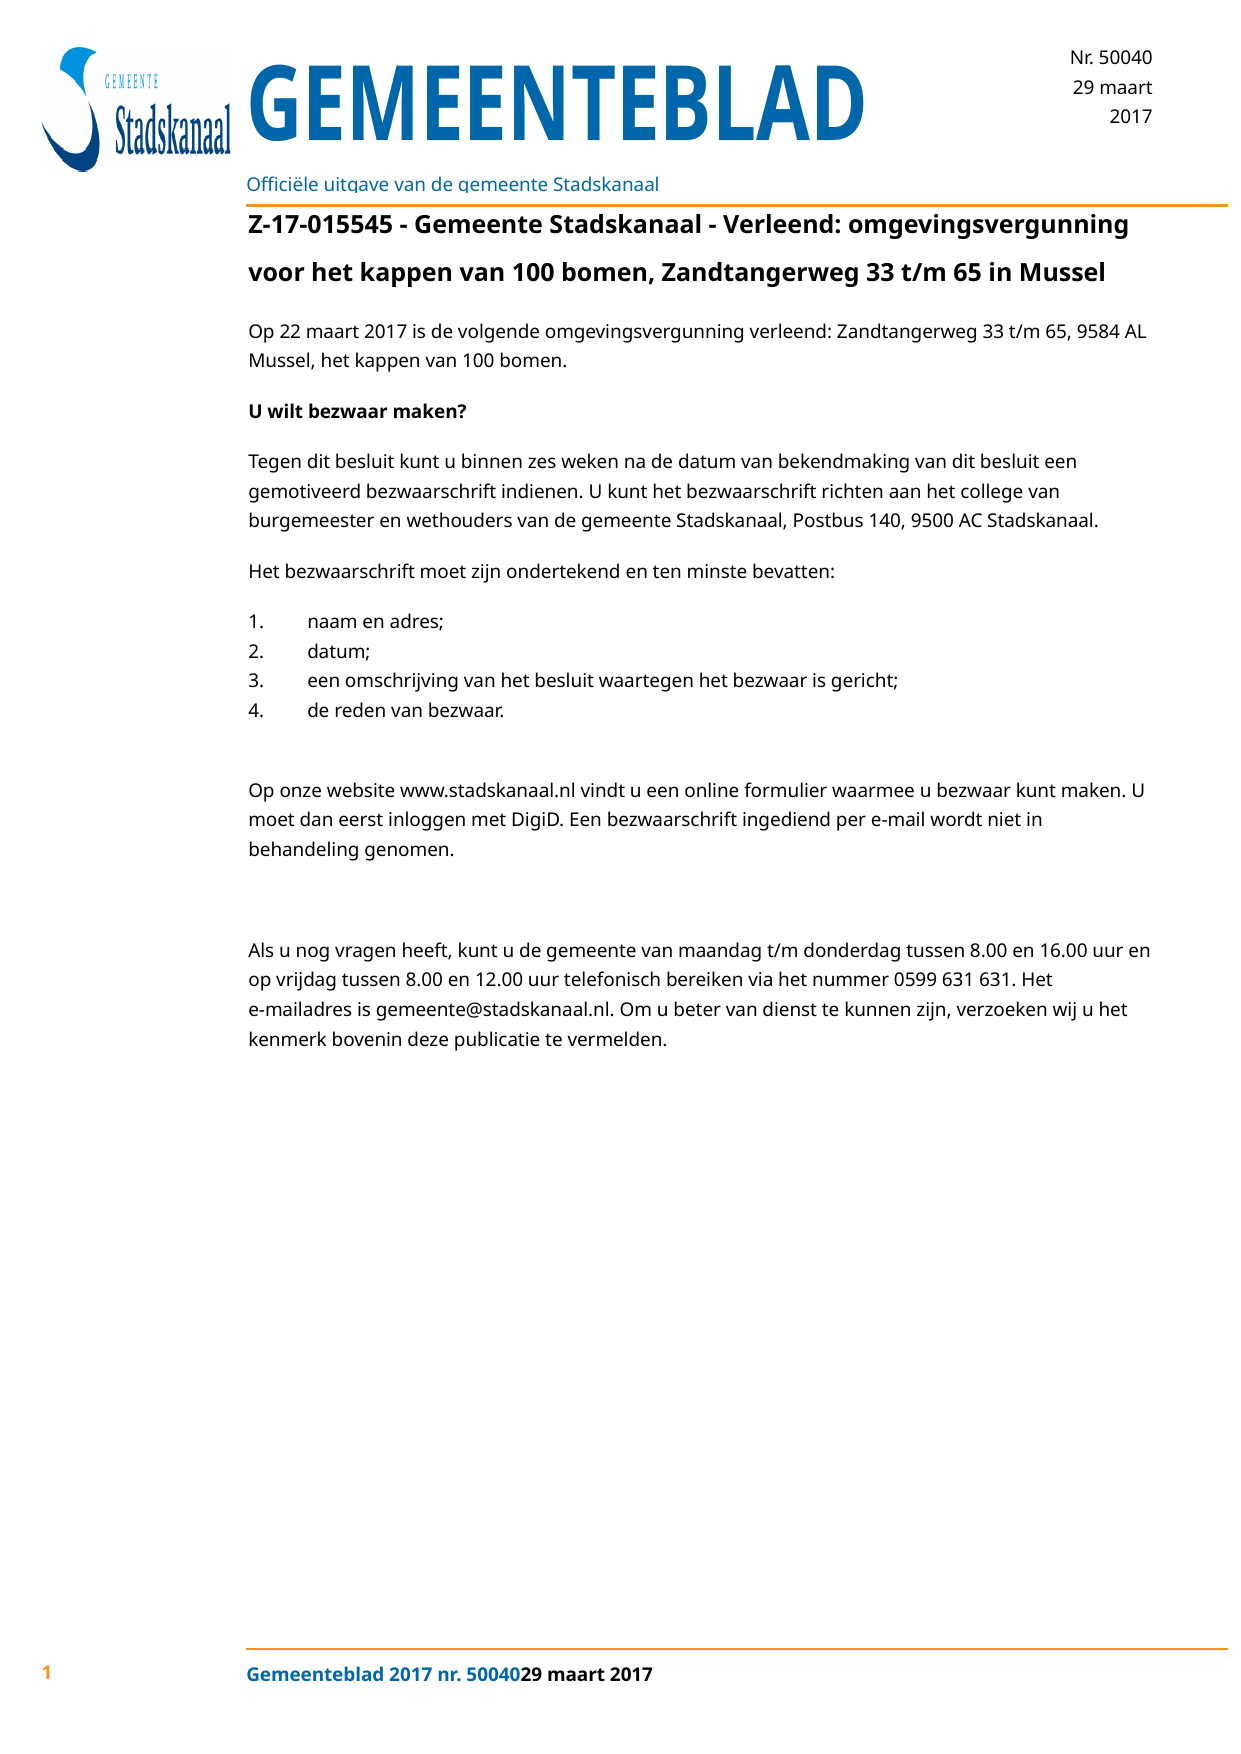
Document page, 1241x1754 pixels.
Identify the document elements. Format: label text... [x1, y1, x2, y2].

text Het bezwaarschrift moet zijn ondertekend en ten minste bevatten: [248, 558, 1152, 584]
list de reden van bezwaar. [248, 697, 1152, 723]
list datum; [248, 638, 1152, 664]
text Tegen dit besluit kunt u binnen zes weken na de datum van bekendmaking van dit besluit een gemotiveerd bezwaarschrift indienen. U kunt het bezwaarschrift richten aan het college van burgemeester en wethouders van de gemeente Stadskanaal, Postbus 140, 9500 AC Stadskanaal. [248, 448, 1152, 533]
picture [41, 47, 231, 172]
text Op 22 maart 2017 is de volgende omgevingsvergunning verleend: Zandtangerweg 33 t/m 65, 9584 AL Mussel, het kappen van 100 bomen. [248, 318, 1152, 373]
text Z-17-015545 - Gemeente Stadskanaal - Verleend: omgevingsvergunning voor het kappen van 100 bomen, Zandtangerweg 33 t/m 65 in Mussel [248, 207, 1152, 288]
text U wilt bezwaar maken? [248, 398, 1152, 424]
text Als u nog vragen heeft, kunt u de gemeente van maandag t/m donderdag tussen 8.00 en 16.00 uur en op vrijdag tussen 8.00 en 12.00 uur telefonisch bereiken via het nummer 0599 631 631. Het e‑mailadres is gemeente@stadskanaal.nl. Om u beter van dienst te kunnen zijn, verzoeken wij u het kenmerk bovenin deze publicatie te vermelden. [248, 937, 1152, 1052]
list naam en adres; [248, 608, 1152, 634]
text Op onze website www.stadskanaal.nl vindt u een online formulier waarmee u bezwaar kunt maken. U moet dan eerst inloggen met DigiD. Een bezwaarschrift ingediend per e-mail wordt niet in behandeling genomen. [248, 777, 1152, 862]
list een omschrijving van het besluit waartegen het bezwaar is gericht; [248, 667, 1152, 693]
